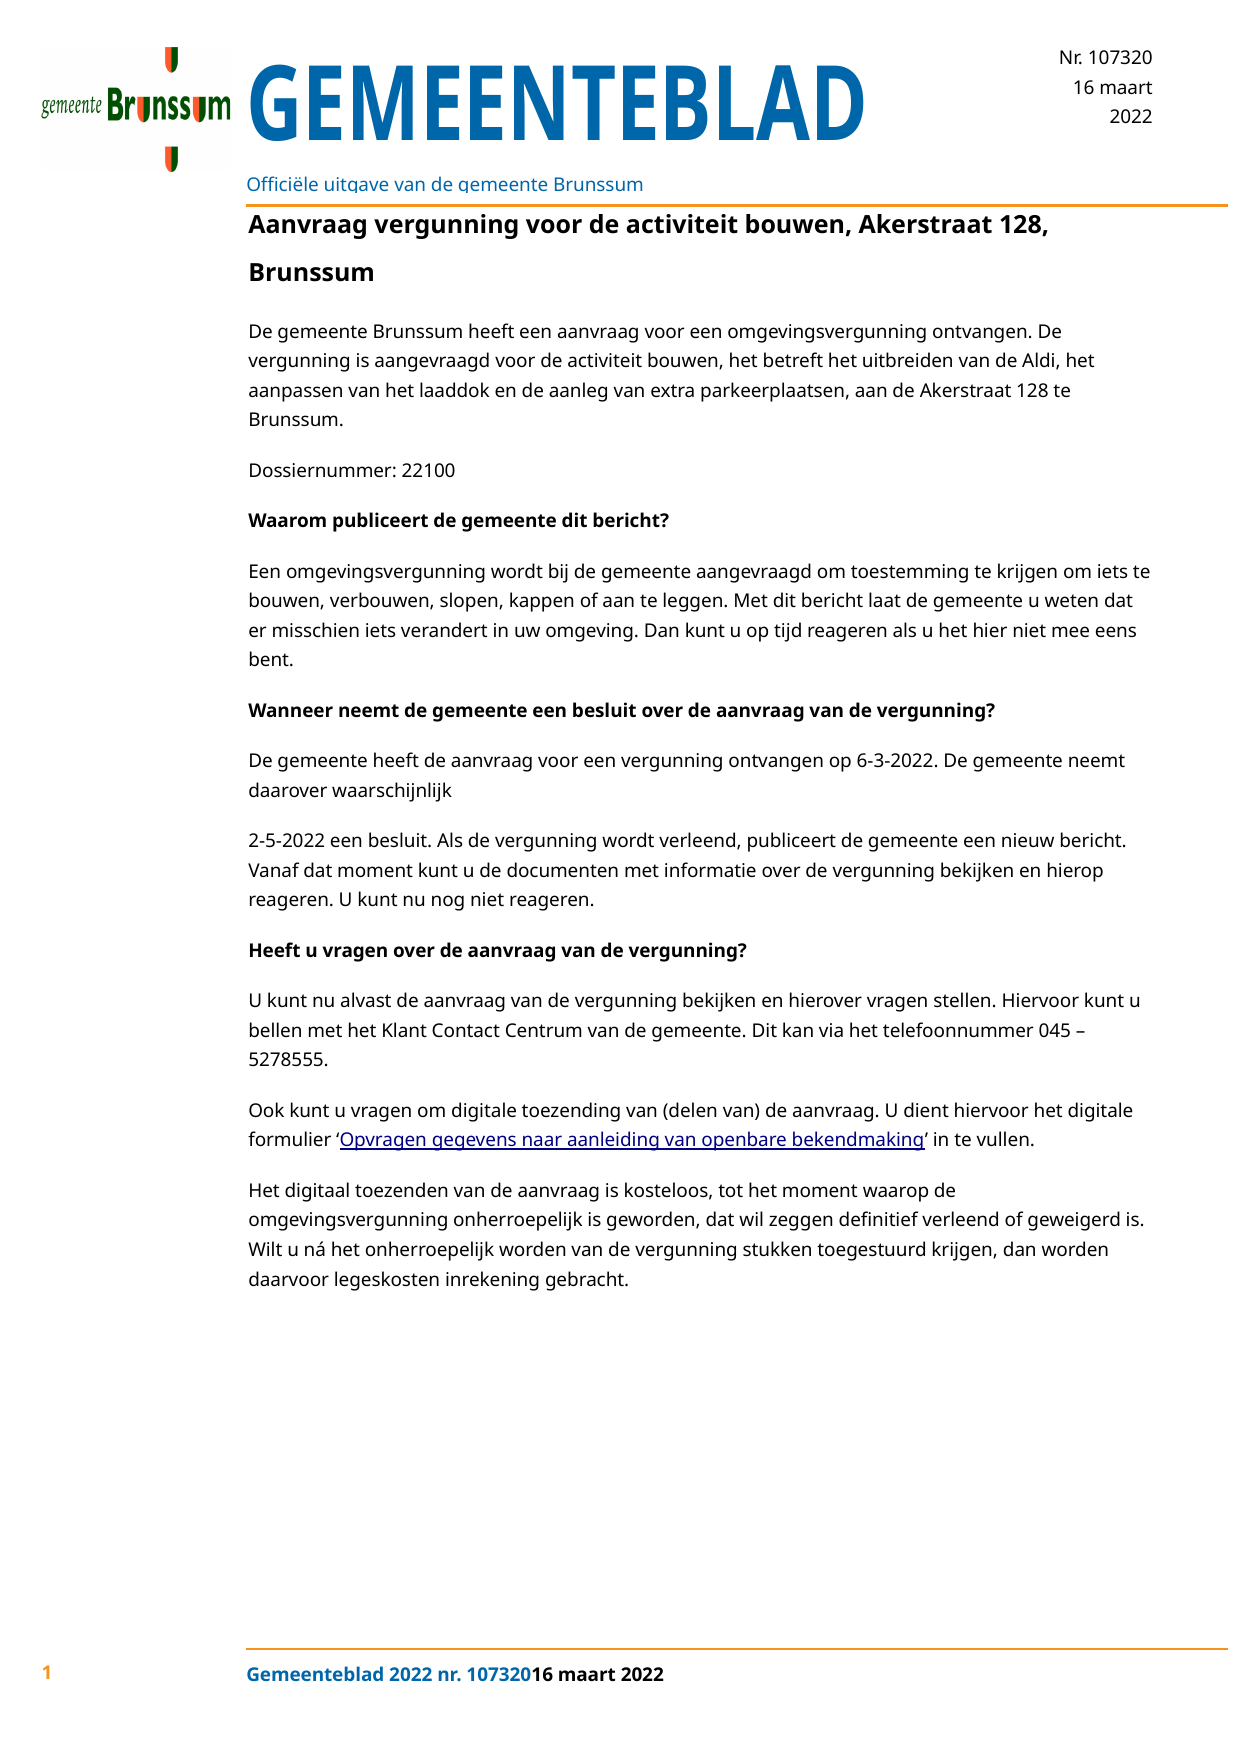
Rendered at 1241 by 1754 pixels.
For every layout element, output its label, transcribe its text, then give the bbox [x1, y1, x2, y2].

text 2-5-2022 een besluit. Als de vergunning wordt verleend, publiceert de gemeente een nieuw bericht. Vanaf dat moment kunt u de documenten met informatie over de vergunning bekijken en hierop reageren. U kunt nu nog niet reageren. [248, 827, 1152, 912]
text Dossiernummer: 22100 [248, 457, 1152, 483]
text Het digitaal toezenden van de aanvraag is kosteloos, tot het moment waarop de omgevingsvergunning onherroepelijk is geworden, dat wil zeggen definitief verleend of geweigerd is. Wilt u ná het onherroepelijk worden van de vergunning stukken toegestuurd krijgen, dan worden daarvoor legeskosten inrekening gebracht. [248, 1177, 1152, 1292]
picture [41, 47, 231, 172]
text Heeft u vragen over de aanvraag van de vergunning? [248, 937, 1152, 963]
text Wanneer neemt de gemeente een besluit over de aanvraag van de vergunning? [248, 697, 1152, 723]
text Ook kunt u vragen om digitale toezending van (delen van) de aanvraag. U dient hiervoor het digitale formulier ‘Opvragen gegevens naar aanleiding van openbare bekendmaking’ in te vullen. [248, 1097, 1152, 1152]
text Aanvraag vergunning voor de activiteit bouwen, Akerstraat 128, Brunssum [248, 207, 1152, 288]
text Waarom publiceert de gemeente dit bericht? [248, 507, 1152, 533]
text U kunt nu alvast de aanvraag van de vergunning bekijken en hierover vragen stellen. Hiervoor kunt u bellen met het Klant Contact Centrum van de gemeente. Dit kan via het telefoonnummer 045 – 5278555. [248, 987, 1152, 1072]
text De gemeente Brunssum heeft een aanvraag voor een omgevingsvergunning ontvangen. De vergunning is aangevraagd voor de activiteit bouwen, het betreft het uitbreiden van de Aldi, het aanpassen van het laaddok en de aanleg van extra parkeerplaatsen, aan de Akerstraat 128 te Brunssum. [248, 318, 1152, 432]
text Een omgevingsvergunning wordt bij de gemeente aangevraagd om toestemming te krijgen om iets te bouwen, verbouwen, slopen, kappen of aan te leggen. Met dit bericht laat de gemeente u weten dat er misschien iets verandert in uw omgeving. Dan kunt u op tijd reageren als u het hier niet mee eens bent. [248, 558, 1152, 672]
text De gemeente heeft de aanvraag voor een vergunning ontvangen op 6-3-2022. De gemeente neemt daarover waarschijnlijk [248, 747, 1152, 803]
